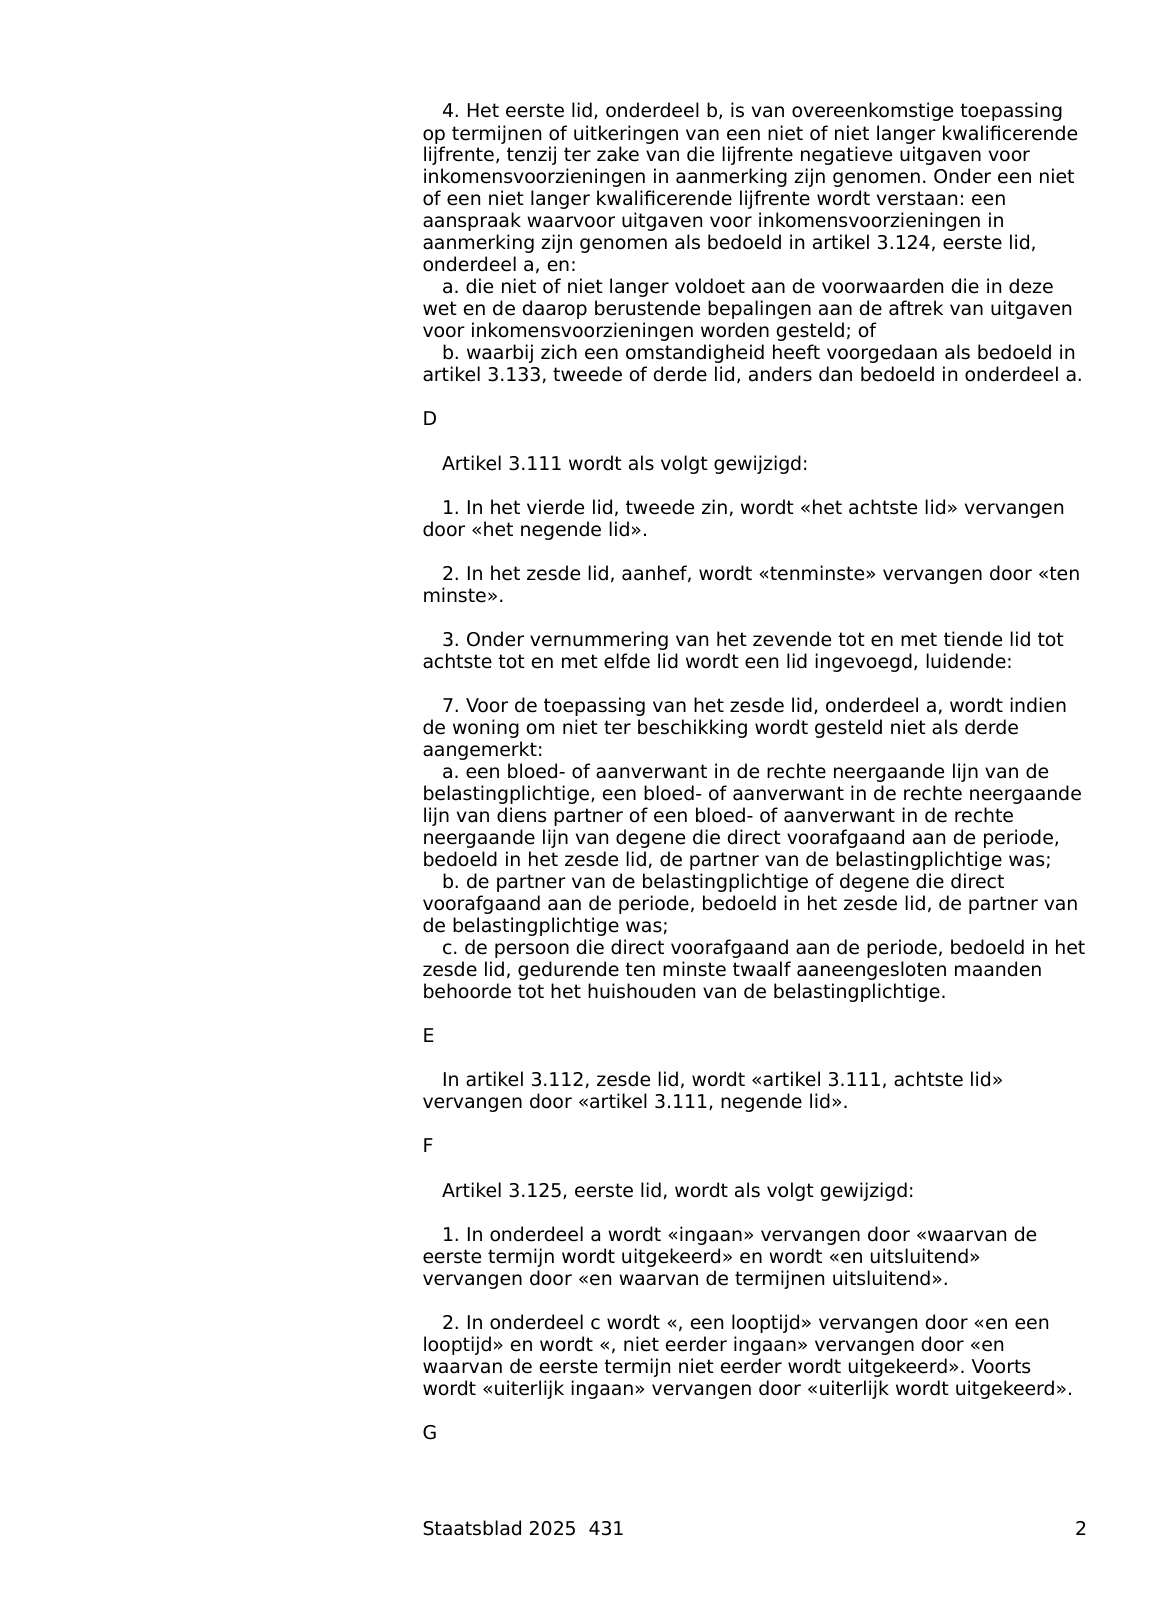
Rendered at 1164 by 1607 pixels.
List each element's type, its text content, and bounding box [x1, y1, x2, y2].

text G [422, 1422, 1087, 1444]
text F [422, 1135, 1087, 1157]
text 1. In onderdeel a wordt «ingaan» vervangen door «waarvan de eerste termijn wordt uitgekeerd» en wordt «en uitsluitend» vervangen door «en waarvan de termijnen uitsluitend». [422, 1224, 1087, 1289]
text 1. In het vierde lid, tweede zin, wordt «het achtste lid» vervangen door «het negende lid». [422, 497, 1087, 541]
text a. een bloed- of aanverwant in de rechte neergaande lijn van de belastingplichtige, een bloed- of aanverwant in de rechte neergaande lijn van diens partner of een bloed- of aanverwant in de rechte neergaande lijn van degene die direct voorafgaand aan de periode, bedoeld in het zesde lid, de partner van de belastingplichtige was; [422, 761, 1087, 871]
text 2. In het zesde lid, aanhef, wordt «tenminste» vervangen door «ten minste». [422, 563, 1087, 607]
text Artikel 3.125, eerste lid, wordt als volgt gewijzigd: [422, 1179, 1087, 1201]
text c. de persoon die direct voorafgaand aan de periode, bedoeld in het zesde lid, gedurende ten minste twaalf aaneengesloten maanden behoorde tot het huishouden van de belastingplichtige. [422, 937, 1087, 1003]
text 4. Het eerste lid, onderdeel b, is van overeenkomstige toepassing op termijnen of uitkeringen van een niet of niet langer kwalificerende lijfrente, tenzij ter zake van die lijfrente negatieve uitgaven voor inkomensvoorzieningen in aanmerking zijn genomen. Onder een niet of een niet langer kwalificerende lijfrente wordt verstaan: een aanspraak waarvoor uitgaven voor inkomensvoorzieningen in aanmerking zijn genomen als bedoeld in artikel 3.124, eerste lid, onderdeel a, en: [422, 100, 1087, 276]
text E [422, 1025, 1087, 1047]
text In artikel 3.112, zesde lid, wordt «artikel 3.111, achtste lid» vervangen door «artikel 3.111, negende lid». [422, 1069, 1087, 1113]
text b. waarbij zich een omstandigheid heeft voorgedaan als bedoeld in artikel 3.133, tweede of derde lid, anders dan bedoeld in onderdeel a. [422, 342, 1087, 386]
text b. de partner van de belastingplichtige of degene die direct voorafgaand aan de periode, bedoeld in het zesde lid, de partner van de belastingplichtige was; [422, 871, 1087, 937]
text D [422, 408, 1087, 430]
text 7. Voor de toepassing van het zesde lid, onderdeel a, wordt indien de woning om niet ter beschikking wordt gesteld niet als derde aangemerkt: [422, 695, 1087, 761]
text 2. In onderdeel c wordt «, een looptijd» vervangen door «en een looptijd» en wordt «, niet eerder ingaan» vervangen door «en waarvan de eerste termijn niet eerder wordt uitgekeerd». Voorts wordt «uiterlijk ingaan» vervangen door «uiterlijk wordt uitgekeerd». [422, 1312, 1087, 1400]
text 3. Onder vernummering van het zevende tot en met tiende lid tot achtste tot en met elfde lid wordt een lid ingevoegd, luidende: [422, 629, 1087, 673]
text a. die niet of niet langer voldoet aan de voorwaarden die in deze wet en de daarop berustende bepalingen aan de aftrek van uitgaven voor inkomensvoorzieningen worden gesteld; of [422, 276, 1087, 342]
text Artikel 3.111 wordt als volgt gewijzigd: [422, 452, 1087, 474]
